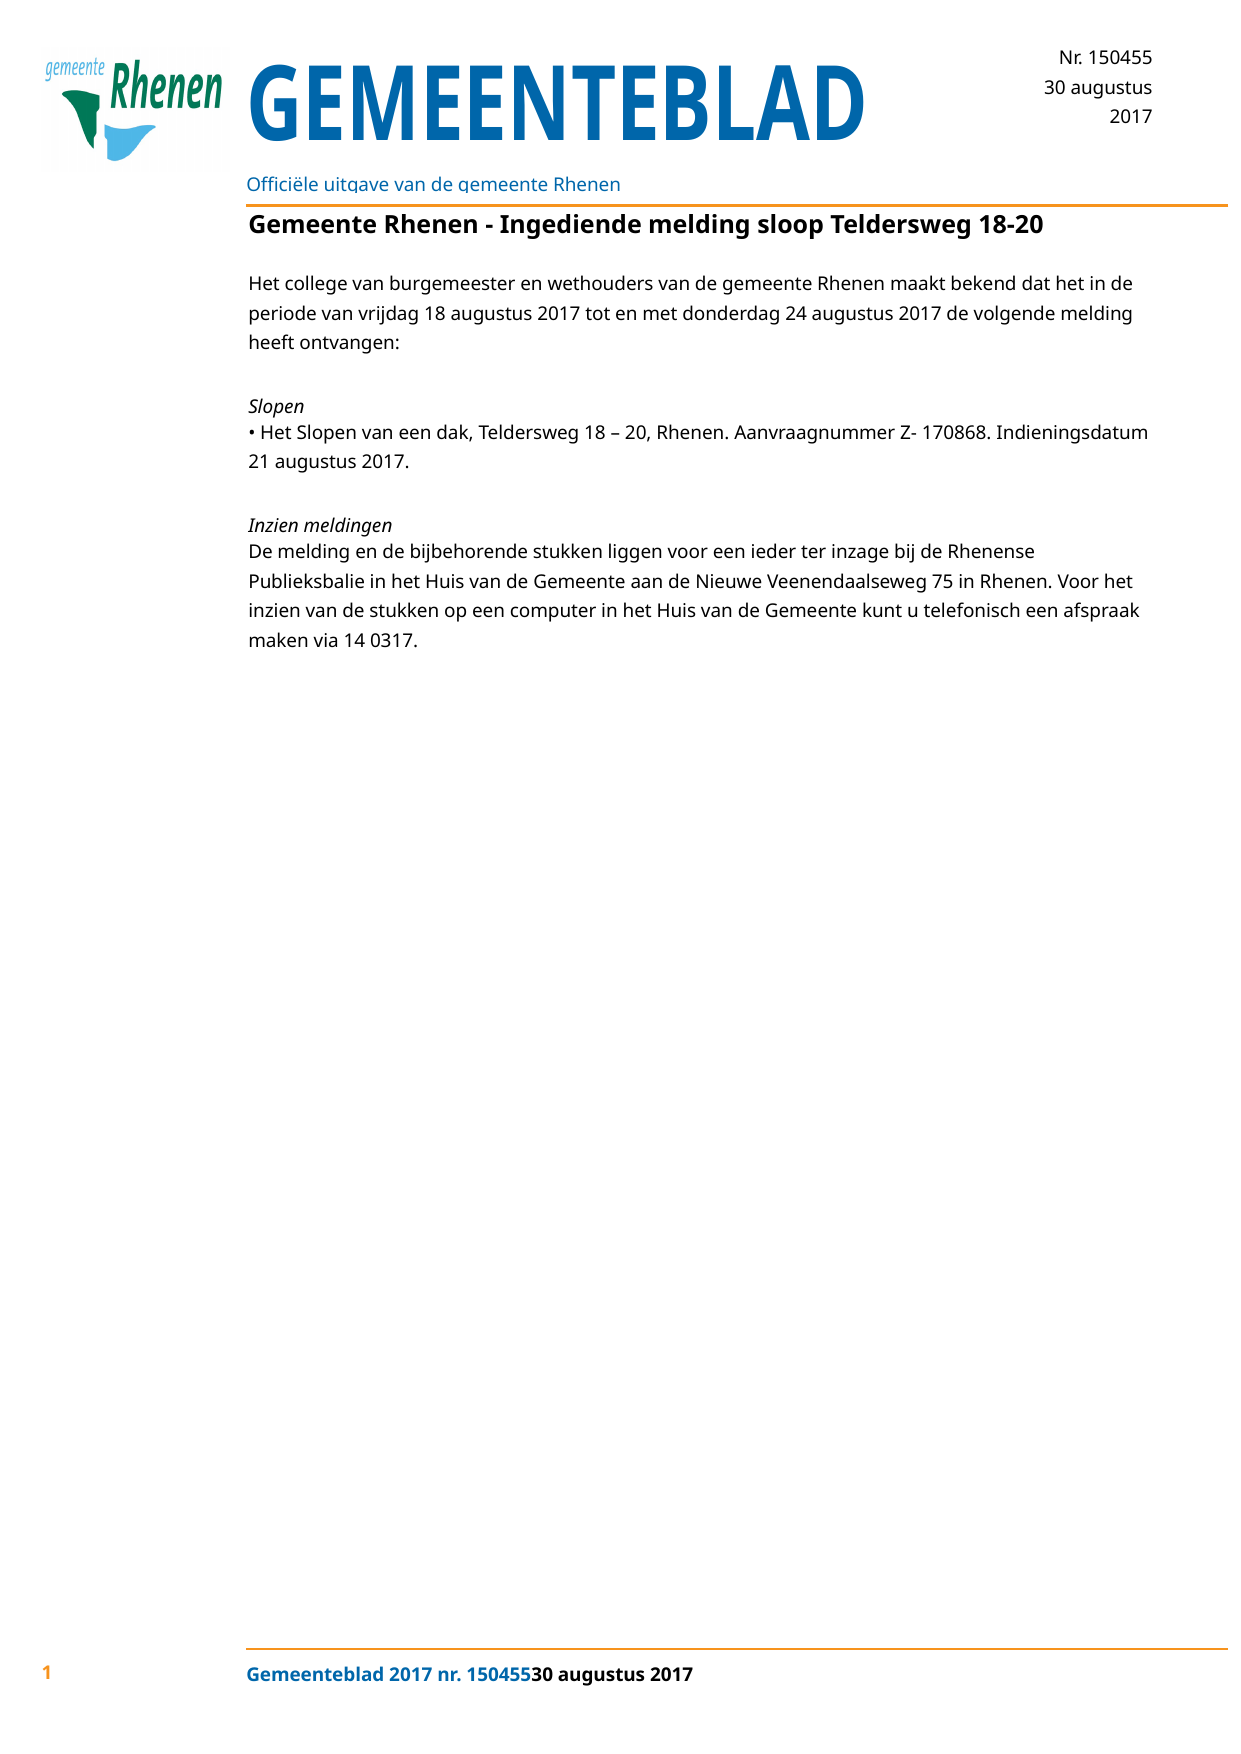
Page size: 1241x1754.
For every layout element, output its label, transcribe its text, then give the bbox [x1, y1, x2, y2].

text Het college van burgemeester en wethouders van de gemeente Rhenen maakt bekend dat het in de periode van vrijdag 18 augustus 2017 tot en met donderdag 24 augustus 2017 de volgende melding heeft ontvangen: [248, 270, 1152, 355]
text • Het Slopen van een dak, Teldersweg 18 – 20, Rhenen. Aanvraagnummer Z- 170868. Indieningsdatum 21 augustus 2017. [248, 419, 1152, 474]
text Inzien meldingen [248, 513, 1152, 538]
text De melding en de bijbehorende stukken liggen voor een ieder ter inzage bij de Rhenense Publieksbalie in het Huis van de Gemeente aan de Nieuwe Veenendaalseweg 75 in Rhenen. Voor het inzien van de stukken op een computer in het Huis van de Gemeente kunt u telefonisch een afspraak maken via 14 0317. [248, 538, 1152, 653]
text Gemeente Rhenen - Ingediende melding sloop Teldersweg 18-20 [248, 207, 1152, 241]
picture [41, 47, 231, 172]
text Slopen [248, 393, 1152, 419]
